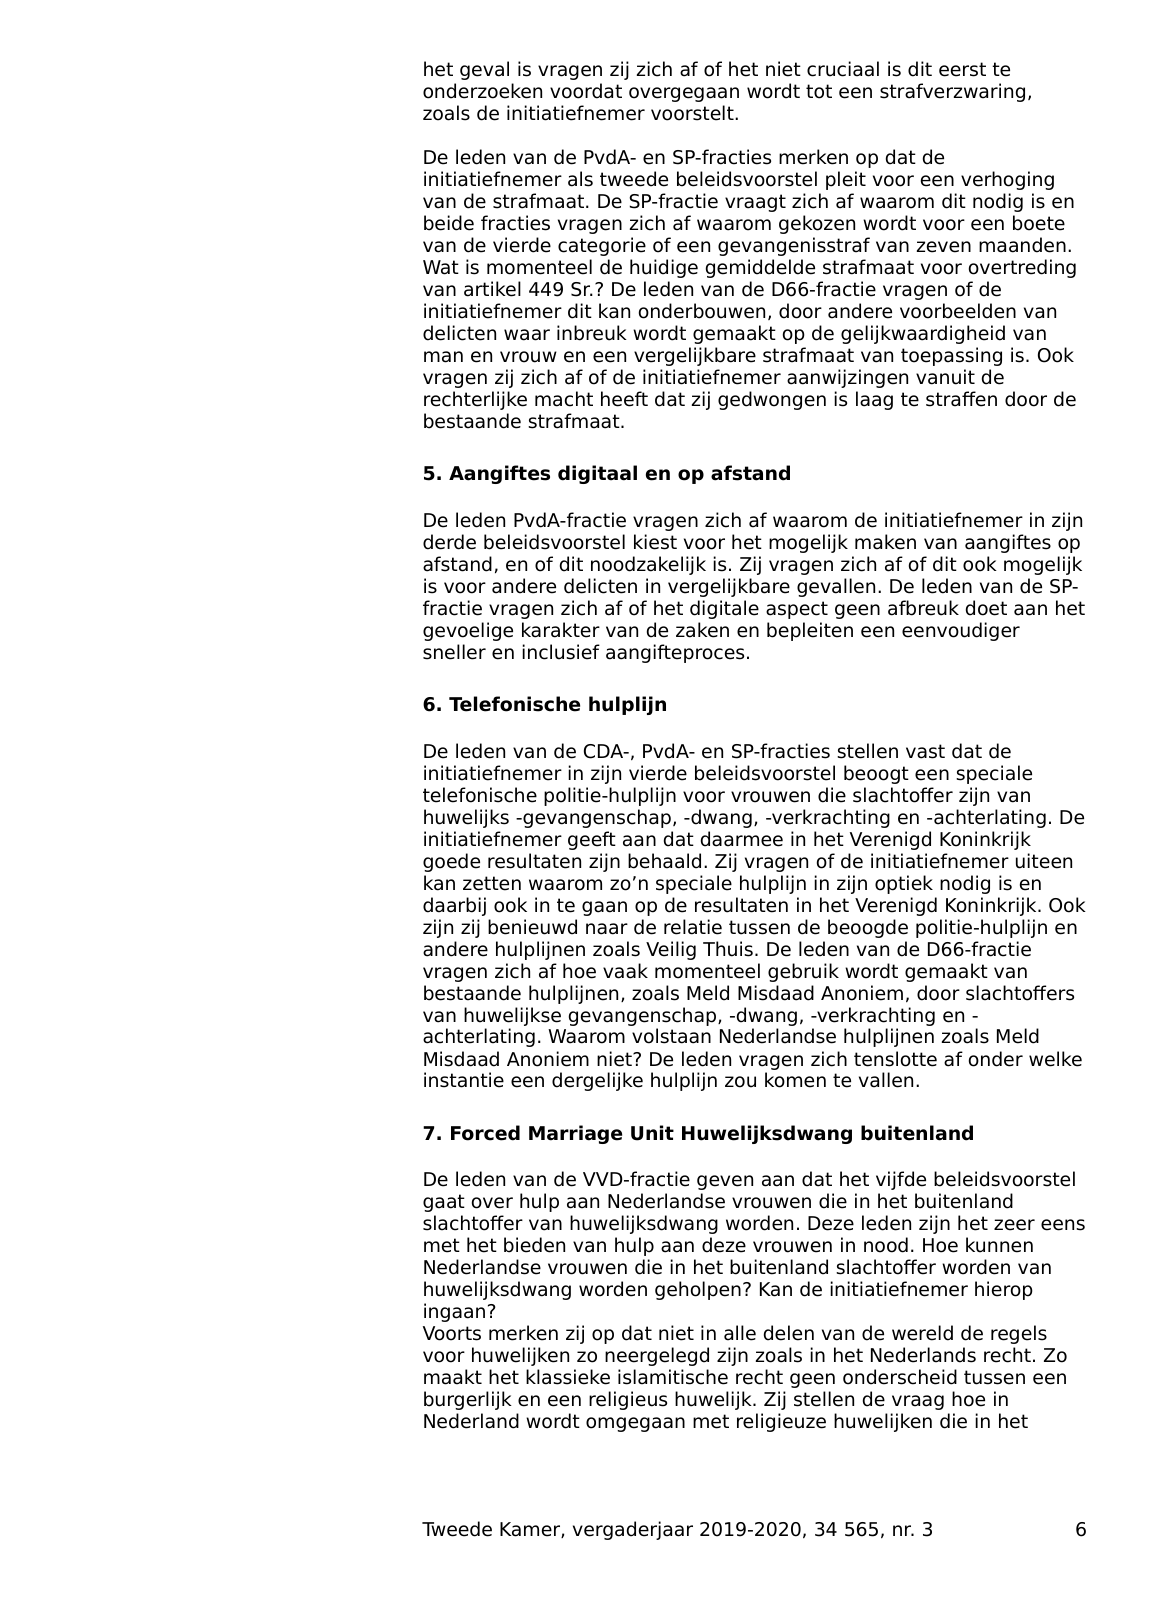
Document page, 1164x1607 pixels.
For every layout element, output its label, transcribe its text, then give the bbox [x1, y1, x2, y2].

text De leden PvdA-fractie vragen zich af waarom de initiatiefnemer in zijn derde beleidsvoorstel kiest voor het mogelijk maken van aangiftes op afstand, en of dit noodzakelijk is. Zij vragen zich af of dit ook mogelijk is voor andere delicten in vergelijkbare gevallen. De leden van de SP-fractie vragen zich af of het digitale aspect geen afbreuk doet aan het gevoelige karakter van de zaken en bepleiten een eenvoudiger sneller en inclusief aangifteproces. [422, 510, 1087, 664]
text De leden van de PvdA- en SP-fracties merken op dat de initiatiefnemer als tweede beleidsvoorstel pleit voor een verhoging van de strafmaat. De SP-fractie vraagt zich af waarom dit nodig is en beide fracties vragen zich af waarom gekozen wordt voor een boete van de vierde categorie of een gevangenisstraf van zeven maanden. Wat is momenteel de huidige gemiddelde strafmaat voor overtreding van artikel 449 Sr.? De leden van de D66-fractie vragen of de initiatiefnemer dit kan onderbouwen, door andere voorbeelden van delicten waar inbreuk wordt gemaakt op de gelijkwaardigheid van man en vrouw en een vergelijkbare strafmaat van toepassing is. Ook vragen zij zich af of de initiatiefnemer aanwijzingen vanuit de rechterlijke macht heeft dat zij gedwongen is laag te straffen door de bestaande strafmaat. [422, 147, 1087, 433]
text De leden van de CDA-, PvdA- en SP-fracties stellen vast dat de initiatiefnemer in zijn vierde beleidsvoorstel beoogt een speciale telefonische politie-hulplijn voor vrouwen die slachtoffer zijn van huwelijks -gevangenschap, -dwang, -verkrachting en -achterlating. De initiatiefnemer geeft aan dat daarmee in het Verenigd Koninkrijk goede resultaten zijn behaald. Zij vragen of de initiatiefnemer uiteen kan zetten waarom zo’n speciale hulplijn in zijn optiek nodig is en daarbij ook in te gaan op de resultaten in het Verenigd Koninkrijk. Ook zijn zij benieuwd naar de relatie tussen de beoogde politie-hulplijn en andere hulplijnen zoals Veilig Thuis. De leden van de D66-fractie vragen zich af hoe vaak momenteel gebruik wordt gemaakt van bestaande hulplijnen, zoals Meld Misdaad Anoniem, door slachtoffers van huwelijkse gevangenschap, -dwang, -verkrachting en -achterlating. Waarom volstaan Nederlandse hulplijnen zoals Meld Misdaad Anoniem niet? De leden vragen zich tenslotte af onder welke instantie een dergelijke hulplijn zou komen te vallen. [422, 741, 1087, 1092]
text Voorts merken zij op dat niet in alle delen van de wereld de regels voor huwelijken zo neergelegd zijn zoals in het Nederlands recht. Zo maakt het klassieke islamitische recht geen onderscheid tussen een burgerlijk en een religieus huwelijk. Zij stellen de vraag hoe in Nederland wordt omgegaan met religieuze huwelijken die in het [422, 1323, 1087, 1433]
text het geval is vragen zij zich af of het niet cruciaal is dit eerst te onderzoeken voordat overgegaan wordt tot een strafverzwaring, zoals de initiatiefnemer voorstelt. [422, 59, 1087, 125]
subtitle 6. Telefonische hulplijn [422, 694, 1087, 716]
subtitle 7. Forced Marriage Unit Huwelijksdwang buitenland [422, 1122, 1087, 1144]
subtitle 5. Aangiftes digitaal en op afstand [422, 463, 1087, 485]
text De leden van de VVD-fractie geven aan dat het vijfde beleidsvoorstel gaat over hulp aan Nederlandse vrouwen die in het buitenland slachtoffer van huwelijksdwang worden. Deze leden zijn het zeer eens met het bieden van hulp aan deze vrouwen in nood. Hoe kunnen Nederlandse vrouwen die in het buitenland slachtoffer worden van huwelijksdwang worden geholpen? Kan de initiatiefnemer hierop ingaan? [422, 1169, 1087, 1323]
